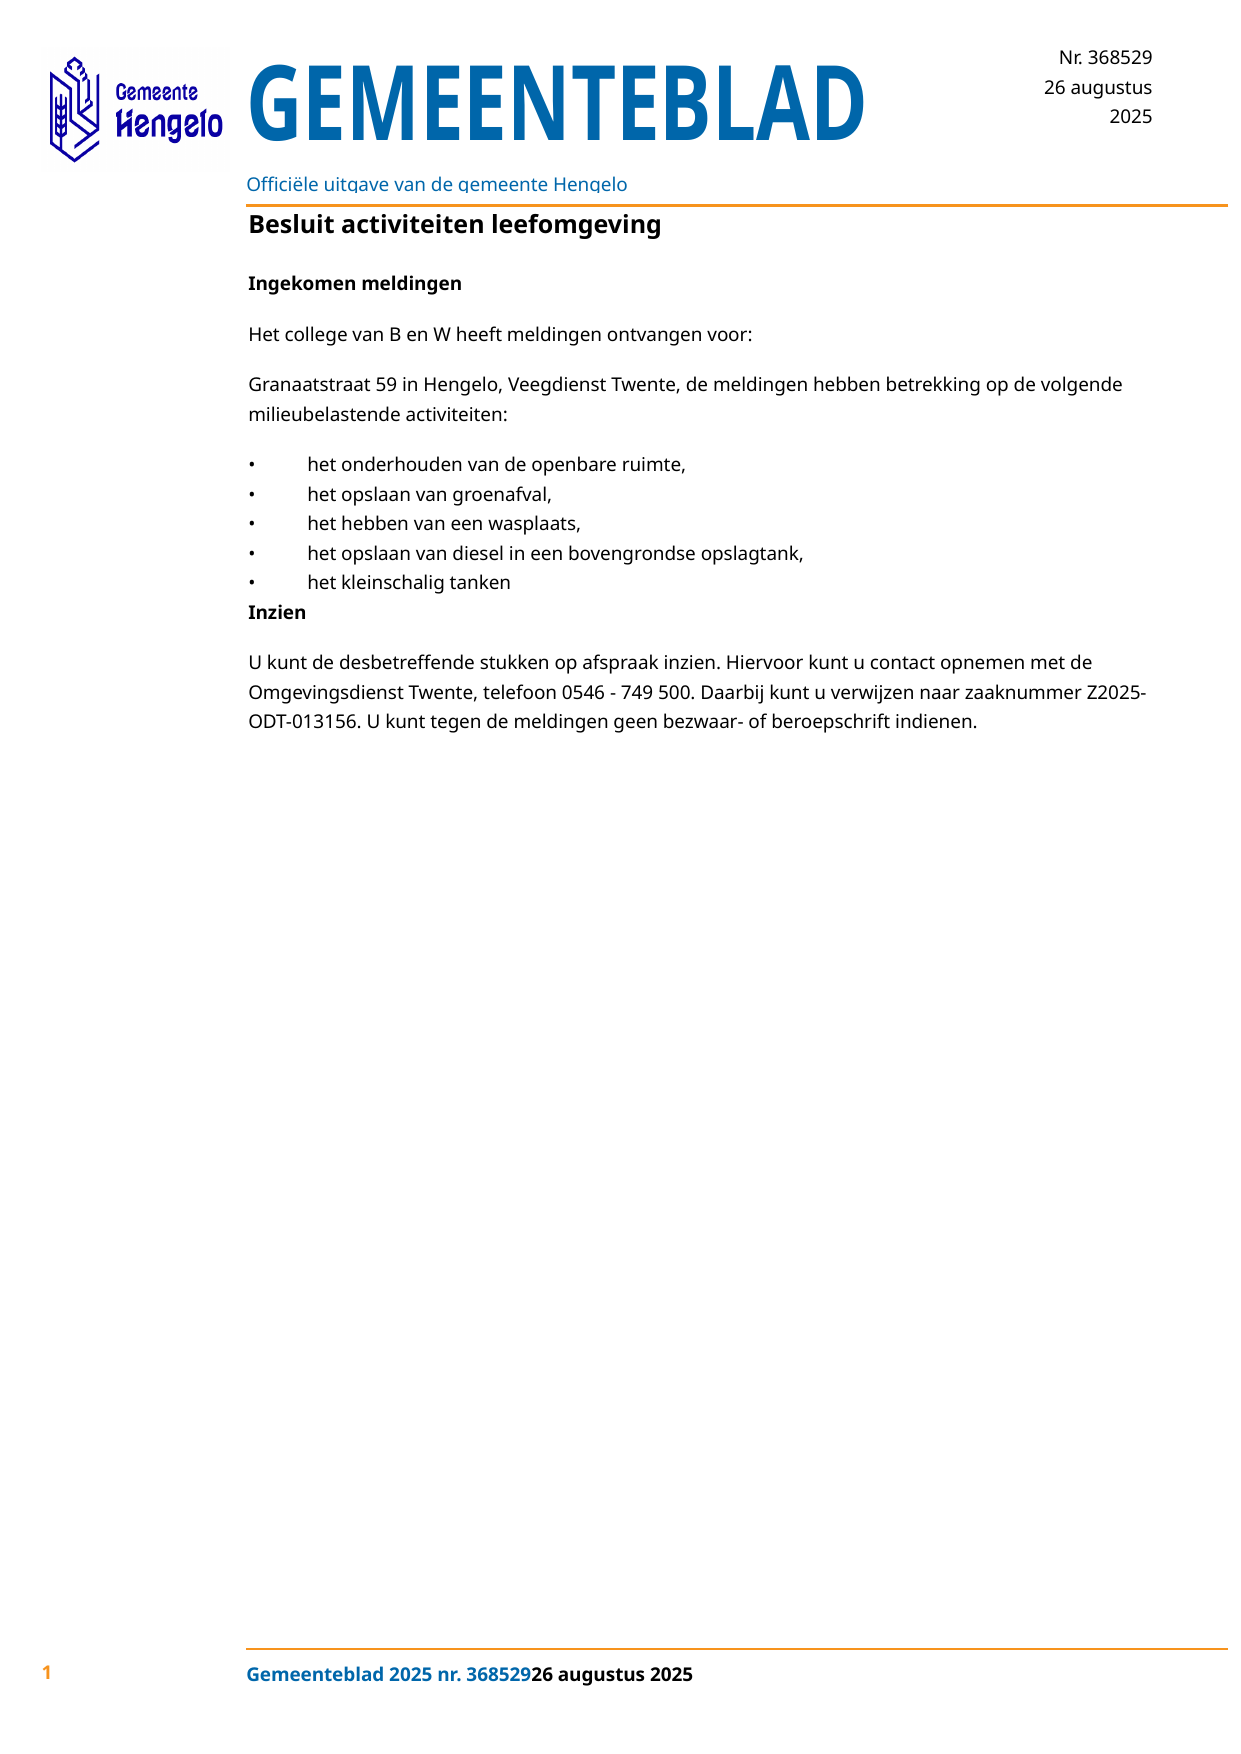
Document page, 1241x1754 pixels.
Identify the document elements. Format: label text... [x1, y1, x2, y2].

picture [41, 47, 231, 172]
text Inzien [248, 599, 1152, 625]
list het kleinschalig tanken [248, 569, 1152, 595]
list het opslaan van groenafval, [248, 481, 1152, 506]
text Granaatstraat 59 in Hengelo, Veegdienst Twente, de meldingen hebben betrekking op de volgende milieubelastende activiteiten: [248, 371, 1152, 426]
text Het college van B en W heeft meldingen ontvangen voor: [248, 321, 1152, 346]
text Ingekomen meldingen [248, 270, 1152, 296]
text U kunt de desbetreffende stukken op afspraak inzien. Hiervoor kunt u contact opnemen met de Omgevingsdienst Twente, telefoon 0546 - 749 500. Daarbij kunt u verwijzen naar zaaknummer Z2025-ODT-013156. U kunt tegen de meldingen geen bezwaar- of beroepschrift indienen. [248, 649, 1152, 734]
list het hebben van een wasplaats, [248, 510, 1152, 536]
list het onderhouden van de openbare ruimte, [248, 451, 1152, 477]
text Besluit activiteiten leefomgeving [248, 207, 1152, 241]
list het opslaan van diesel in een bovengrondse opslagtank, [248, 540, 1152, 566]
